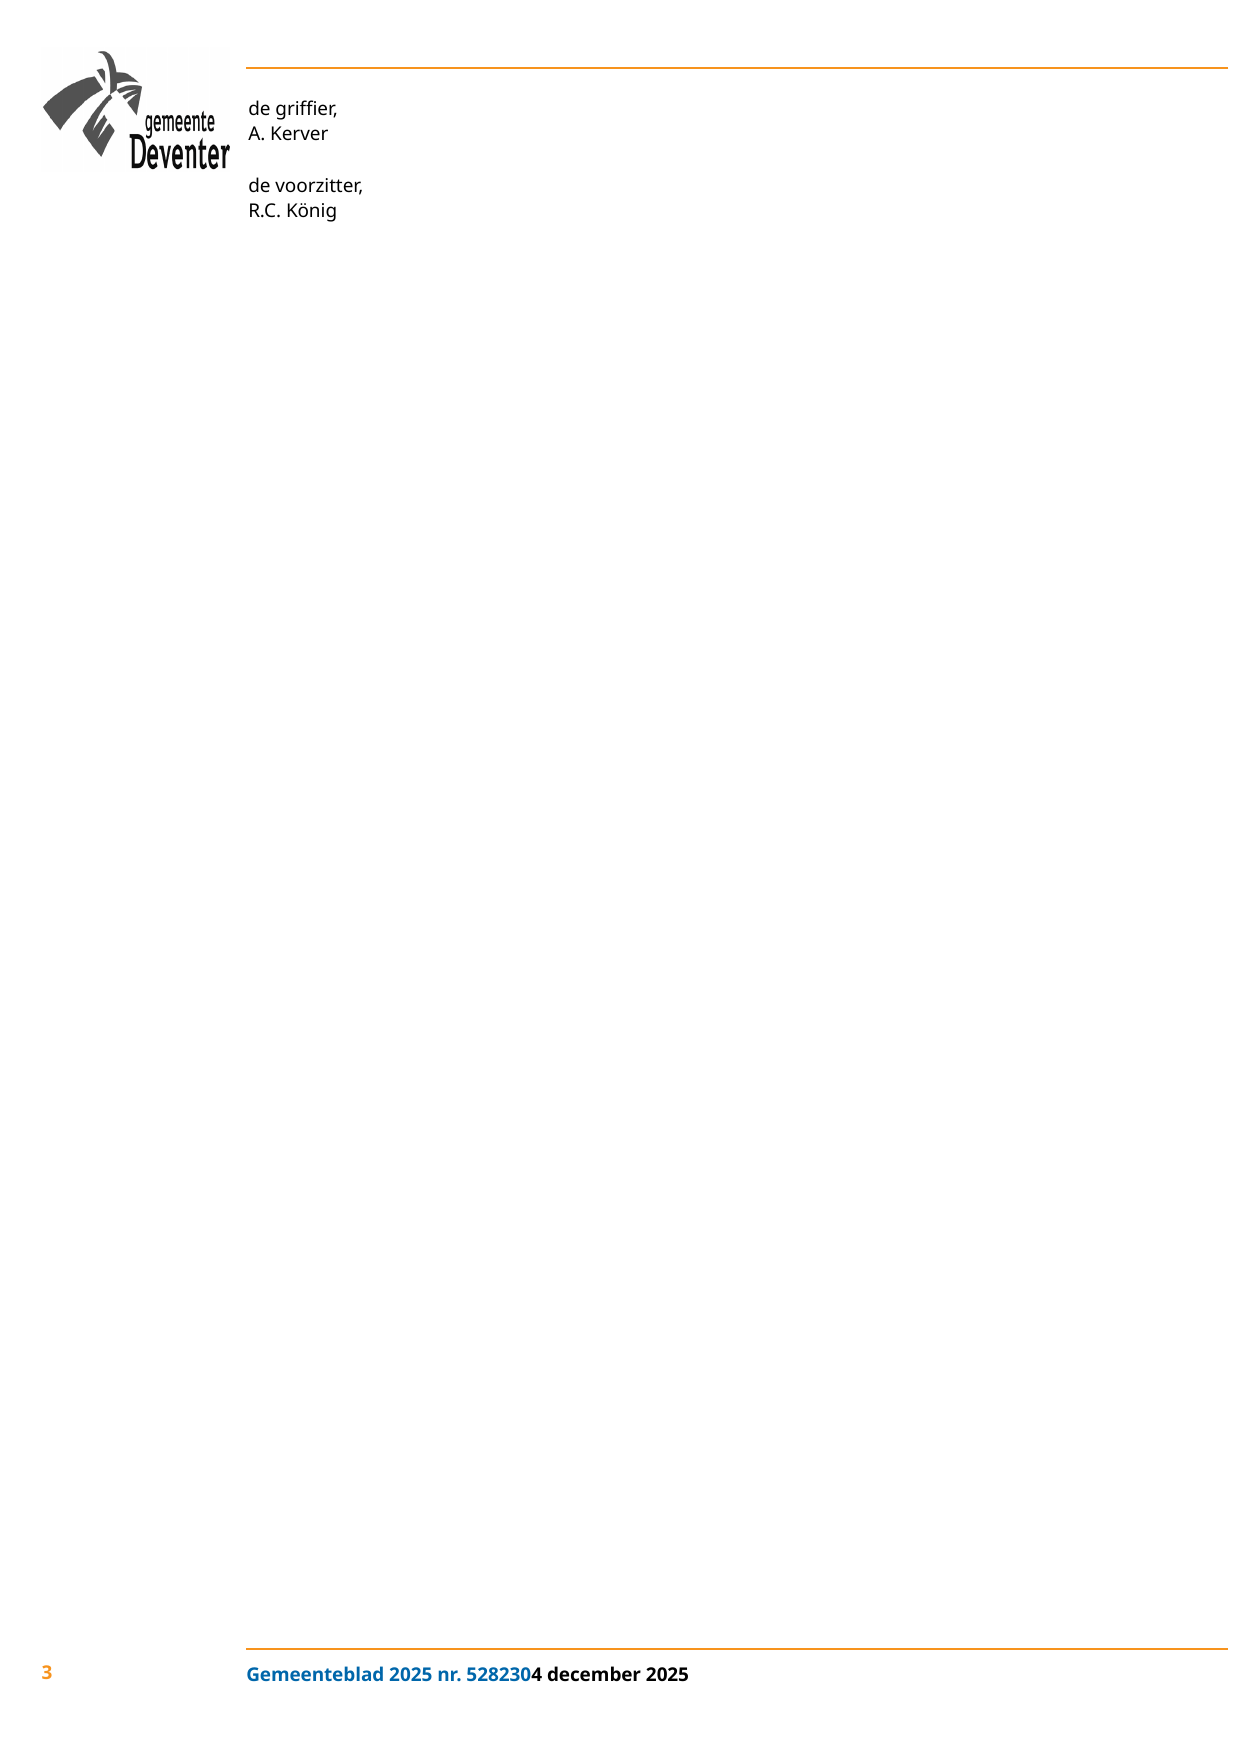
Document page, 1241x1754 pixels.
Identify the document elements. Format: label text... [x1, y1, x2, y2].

picture [41, 47, 231, 172]
text A. Kerver [248, 121, 1152, 146]
text R.C. König [248, 198, 1152, 223]
text de voorzitter, [248, 172, 1152, 198]
text de griffier, [248, 95, 1152, 121]
